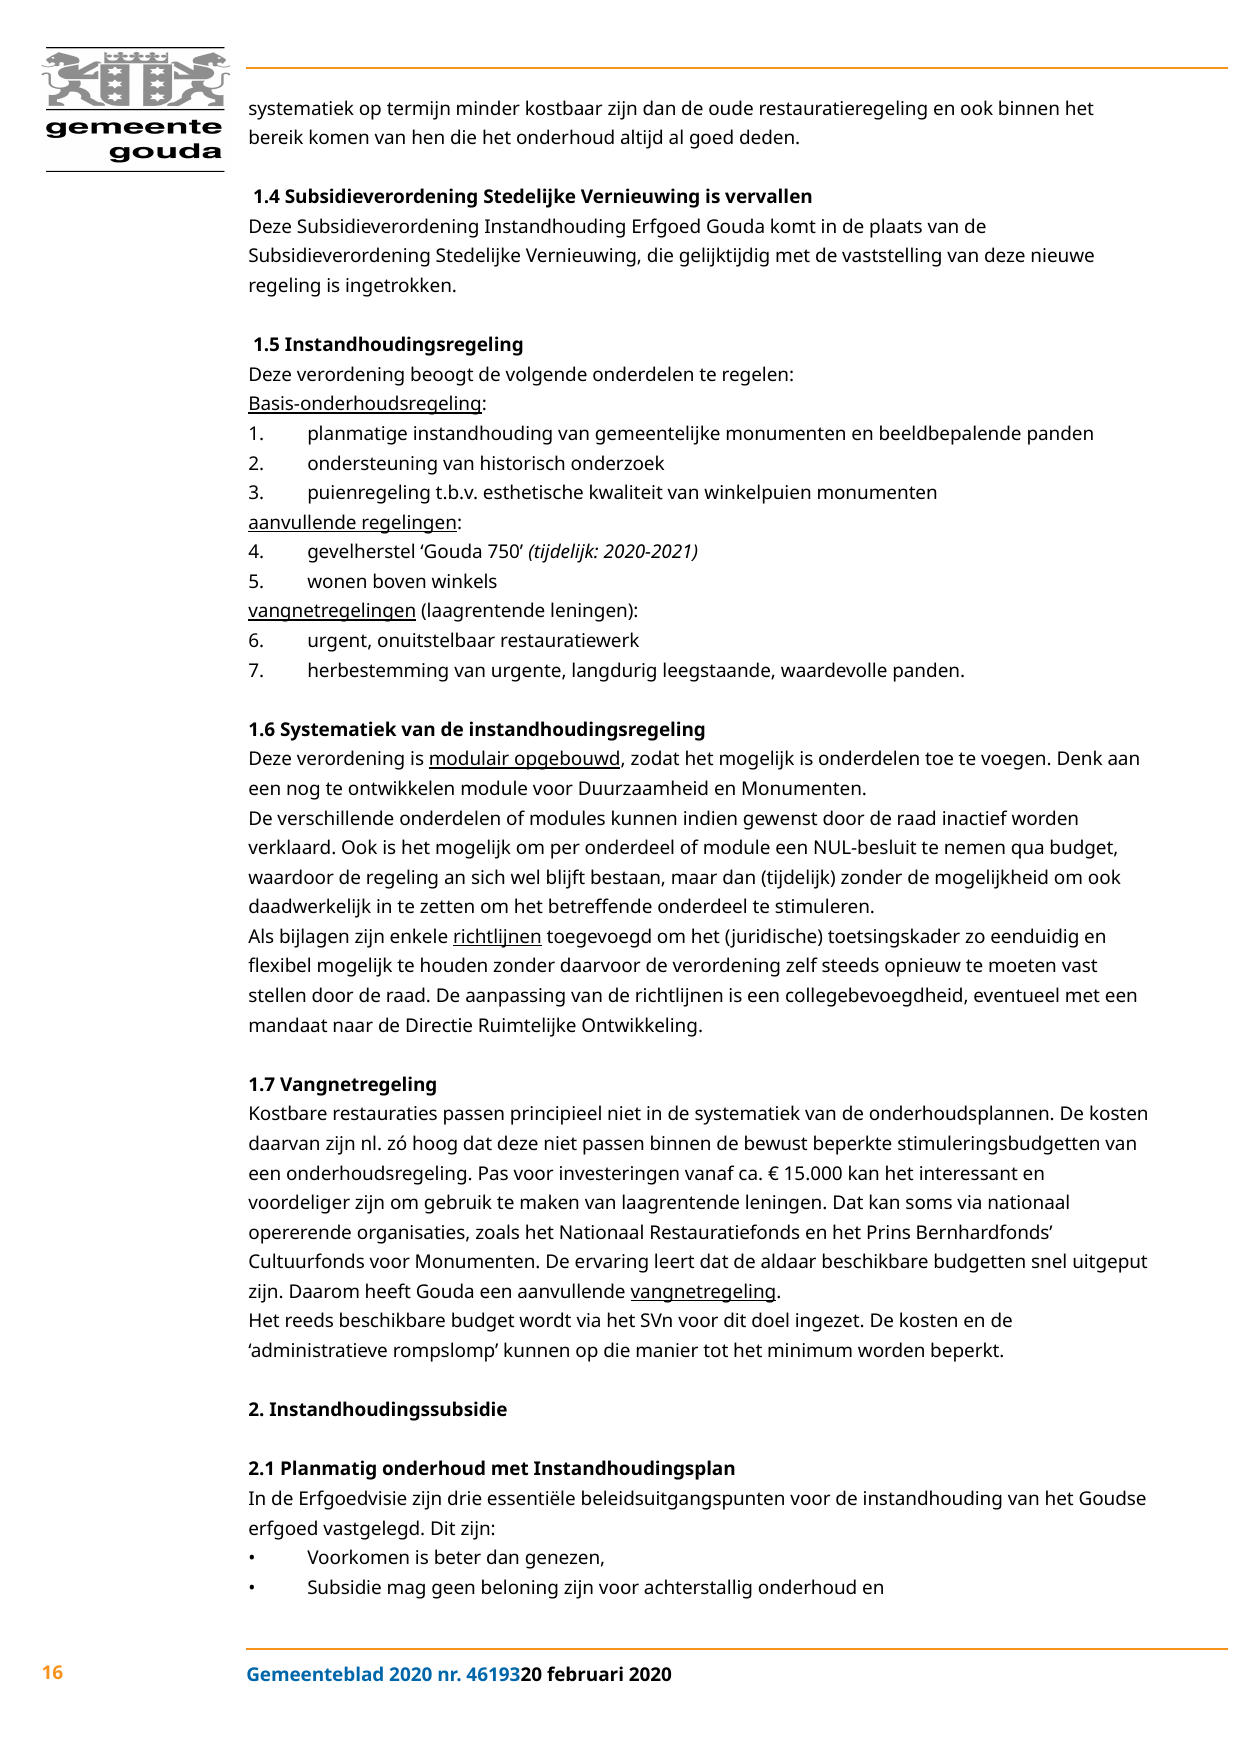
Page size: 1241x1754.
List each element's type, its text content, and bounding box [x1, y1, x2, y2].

text Deze verordening beoogt de volgende onderdelen te regelen: [248, 361, 1152, 387]
text Deze Subsidieverordening Instandhouding Erfgoed Gouda komt in de plaats van de Subsidieverordening Stedelijke Vernieuwing, die gelijktijdig met de vaststelling van deze nieuwe regeling is ingetrokken. [248, 213, 1152, 298]
text In de Erfgoedvisie zijn drie essentiële beleidsuitgangspunten voor de instandhouding van het Goudse erfgoed vastgelegd. Dit zijn: [248, 1485, 1152, 1541]
list ondersteuning van historisch onderzoek [248, 450, 1152, 476]
text vangnetregelingen (laagrentende leningen): [248, 598, 1152, 623]
text Het reeds beschikbare budget wordt via het SVn voor dit doel ingezet. De kosten en de ‘administratieve rompslomp’ kunnen op die manier tot het minimum worden beperkt. [248, 1308, 1152, 1363]
list puienregeling t.b.v. esthetische kwaliteit van winkelpuien monumenten [248, 479, 1152, 505]
list gevelherstel ‘Gouda 750’ (tijdelijk: 2020-2021) [248, 538, 1152, 564]
text 1.7 Vangnetregeling [248, 1071, 1152, 1097]
text 1.4 Subsidieverordening Stedelijke Vernieuwing is vervallen [248, 183, 1152, 209]
text 1.5 Instandhoudingsregeling [248, 331, 1152, 357]
picture [41, 47, 231, 172]
text Basis-onderhoudsregeling: [248, 391, 1152, 416]
list herbestemming van urgente, langdurig leegstaande, waardevolle panden. [248, 657, 1152, 683]
text Als bijlagen zijn enkele richtlijnen toegevoegd om het (juridische) toetsingskader zo eenduidig en flexibel mogelijk te houden zonder daarvoor de verordening zelf steeds opnieuw te moeten vast stellen door de raad. De aanpassing van de richtlijnen is een collegebevoegdheid, eventueel met een mandaat naar de Directie Ruimtelijke Ontwikkeling. [248, 923, 1152, 1038]
text 1.6 Systematiek van de instandhoudingsregeling [248, 716, 1152, 742]
text systematiek op termijn minder kostbaar zijn dan de oude restauratieregeling en ook binnen het bereik komen van hen die het onderhoud altijd al goed deden. [248, 95, 1152, 150]
text Kostbare restauraties passen principieel niet in de systematiek van de onderhoudsplannen. De kosten daarvan zijn nl. zó hoog dat deze niet passen binnen de bewust beperkte stimuleringsbudgetten van een onderhoudsregeling. Pas voor investeringen vanaf ca. € 15.000 kan het interessant en voordeliger zijn om gebruik te maken van laagrentende leningen. Dat kan soms via nationaal opererende organisaties, zoals het Nationaal Restauratiefonds en het Prins Bernhardfonds’ Cultuurfonds voor Monumenten. De ervaring leert dat de aldaar beschikbare budgetten snel uitgeput zijn. Daarom heeft Gouda een aanvullende vangnetregeling. [248, 1101, 1152, 1304]
text Deze verordening is modulair opgebouwd, zodat het mogelijk is onderdelen toe te voegen. Denk aan een nog te ontwikkelen module voor Duurzaamheid en Monumenten. [248, 746, 1152, 801]
list Subsidie mag geen beloning zijn voor achterstallig onderhoud en [248, 1574, 1152, 1600]
list urgent, onuitstelbaar restauratiewerk [248, 627, 1152, 653]
text 2.1 Planmatig onderhoud met Instandhoudingsplan [248, 1456, 1152, 1481]
text 2. Instandhoudingssubsidie [248, 1396, 1152, 1422]
list wonen boven winkels [248, 568, 1152, 594]
list planmatige instandhouding van gemeentelijke monumenten en beeldbepalende panden [248, 420, 1152, 446]
list Voorkomen is beter dan genezen, [248, 1544, 1152, 1570]
text aanvullende regelingen: [248, 509, 1152, 535]
text De verschillende onderdelen of modules kunnen indien gewenst door de raad inactief worden verklaard. Ook is het mogelijk om per onderdeel of module een NUL-besluit te nemen qua budget, waardoor de regeling an sich wel blijft bestaan, maar dan (tijdelijk) zonder de mogelijkheid om ook daadwerkelijk in te zetten om het betreffende onderdeel te stimuleren. [248, 805, 1152, 919]
